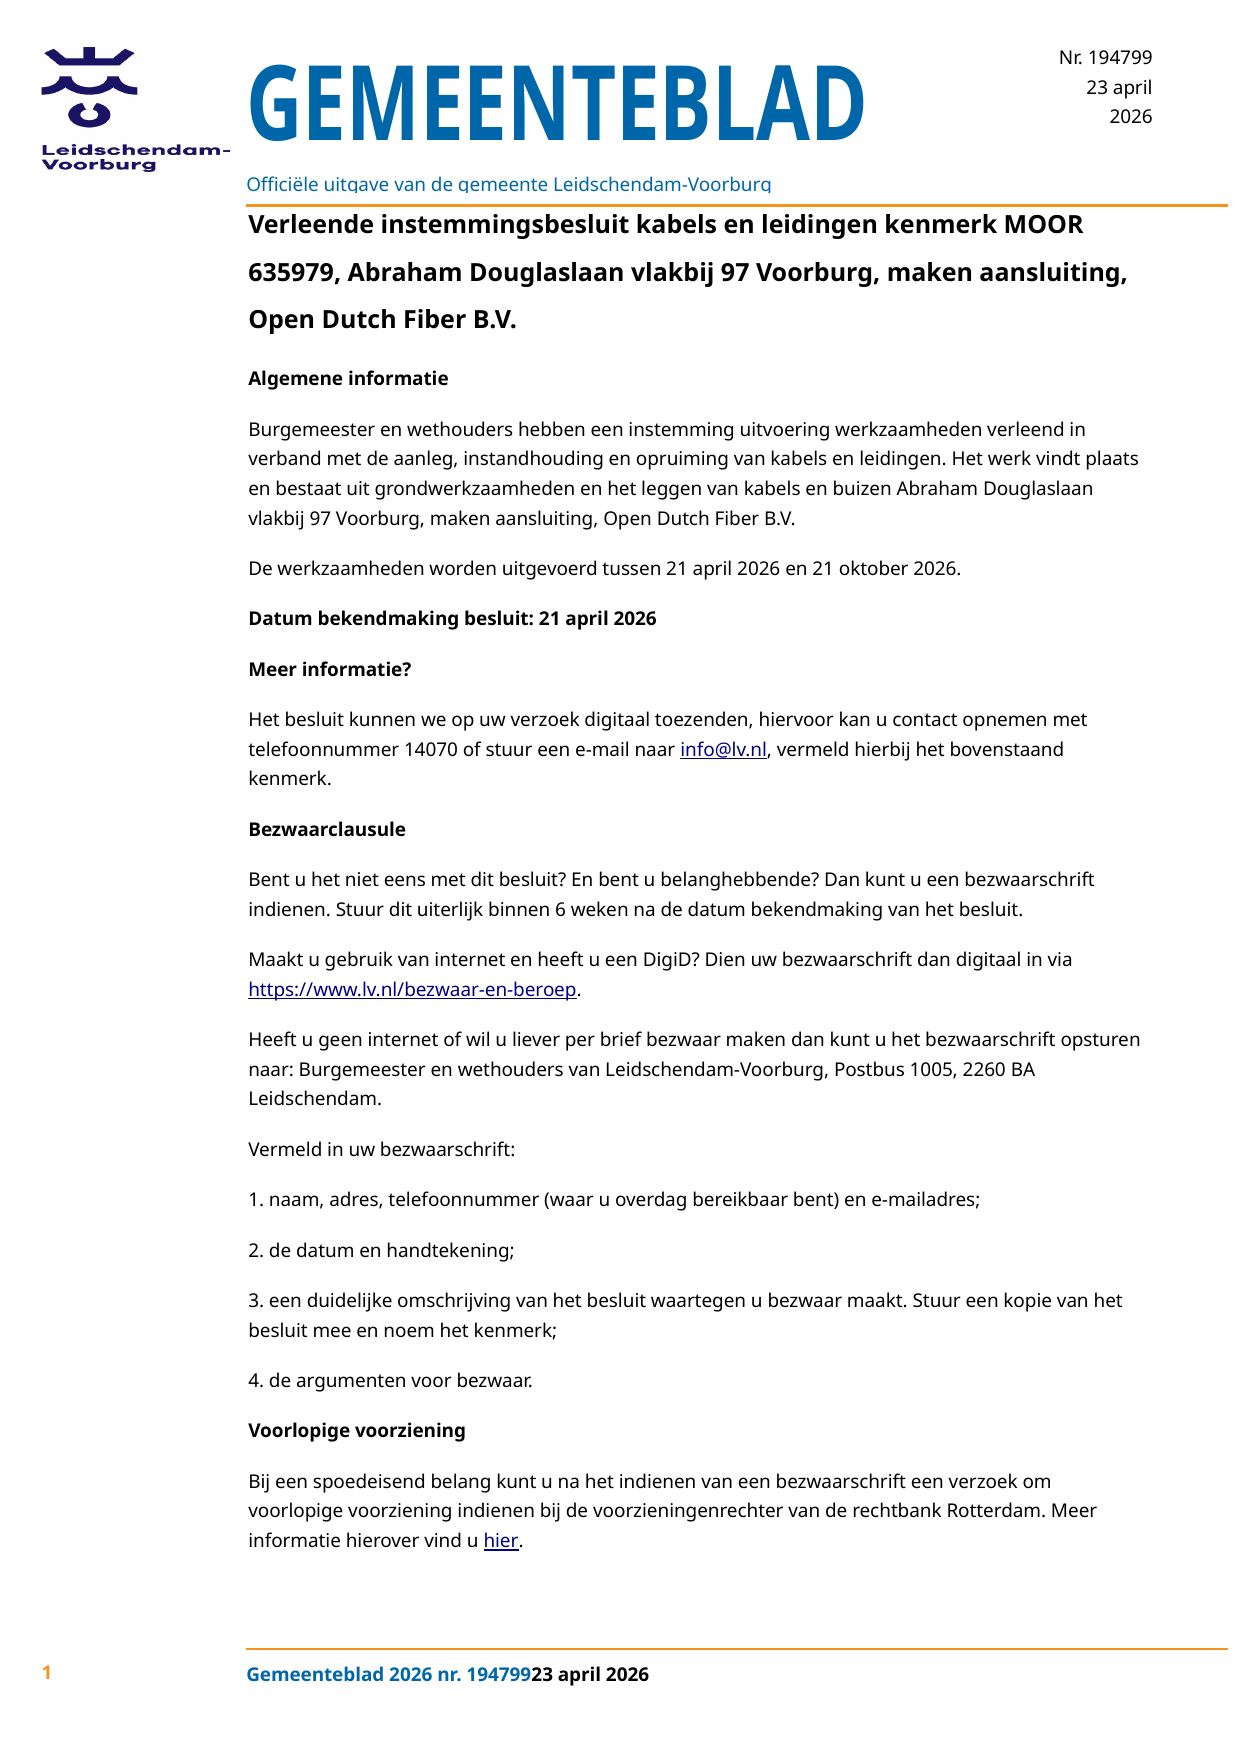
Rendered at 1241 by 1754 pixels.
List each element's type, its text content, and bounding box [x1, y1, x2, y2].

text Voorlopige voorziening [248, 1418, 1152, 1443]
text Datum bekendmaking besluit: 21 april 2026 [248, 606, 1152, 631]
text Algemene informatie [248, 366, 1152, 391]
text Bezwaarclausule [248, 816, 1152, 842]
text 3. een duidelijke omschrijving van het besluit waartegen u bezwaar maakt. Stuur een kopie van het besluit mee en noem het kenmerk; [248, 1287, 1152, 1342]
text Bij een spoedeisend belang kunt u na het indienen van een bezwaarschrift een verzoek om voorlopige voorziening indienen bij de voorzieningenrechter van de rechtbank Rotterdam. Meer informatie hierover vind u hier. [248, 1468, 1152, 1553]
text Verleende instemmingsbesluit kabels en leidingen kenmerk MOOR 635979, Abraham Douglaslaan vlakbij 97 Voorburg, maken aansluiting, Open Dutch Fiber B.V. [248, 207, 1152, 336]
text Vermeld in uw bezwaarschrift: [248, 1136, 1152, 1162]
text Burgemeester en wethouders hebben een instemming uitvoering werkzaamheden verleend in verband met de aanleg, instandhouding en opruiming van kabels en leidingen. Het werk vindt plaats en bestaat uit grondwerkzaamheden en het leggen van kabels en buizen Abraham Douglaslaan vlakbij 97 Voorburg, maken aansluiting, Open Dutch Fiber B.V. [248, 416, 1152, 530]
text Het besluit kunnen we op uw verzoek digitaal toezenden, hiervoor kan u contact opnemen met telefoonnummer 14070 of stuur een e-mail naar info@lv.nl, vermeld hierbij het bovenstaand kenmerk. [248, 706, 1152, 791]
text 1. naam, adres, telefoonnummer (waar u overdag bereikbaar bent) en e-mailadres; [248, 1186, 1152, 1212]
text 2. de datum en handtekening; [248, 1237, 1152, 1262]
text Heeft u geen internet of wil u liever per brief bezwaar maken dan kunt u het bezwaarschrift opsturen naar: Burgemeester en wethouders van Leidschendam-Voorburg, Postbus 1005, 2260 BA Leidschendam. [248, 1026, 1152, 1111]
text Bent u het niet eens met dit besluit? En bent u belanghebbende? Dan kunt u een bezwaarschrift indienen. Stuur dit uiterlijk binnen 6 weken na de datum bekendmaking van het besluit. [248, 866, 1152, 922]
text Meer informatie? [248, 656, 1152, 682]
text Maakt u gebruik van internet en heeft u een DigiD? Dien uw bezwaarschrift dan digitaal in via https://www.lv.nl/bezwaar-en-beroep. [248, 946, 1152, 1002]
text 4. de argumenten voor bezwaar. [248, 1367, 1152, 1393]
text De werkzaamheden worden uitgevoerd tussen 21 april 2026 en 21 oktober 2026. [248, 555, 1152, 581]
picture [41, 47, 231, 172]
